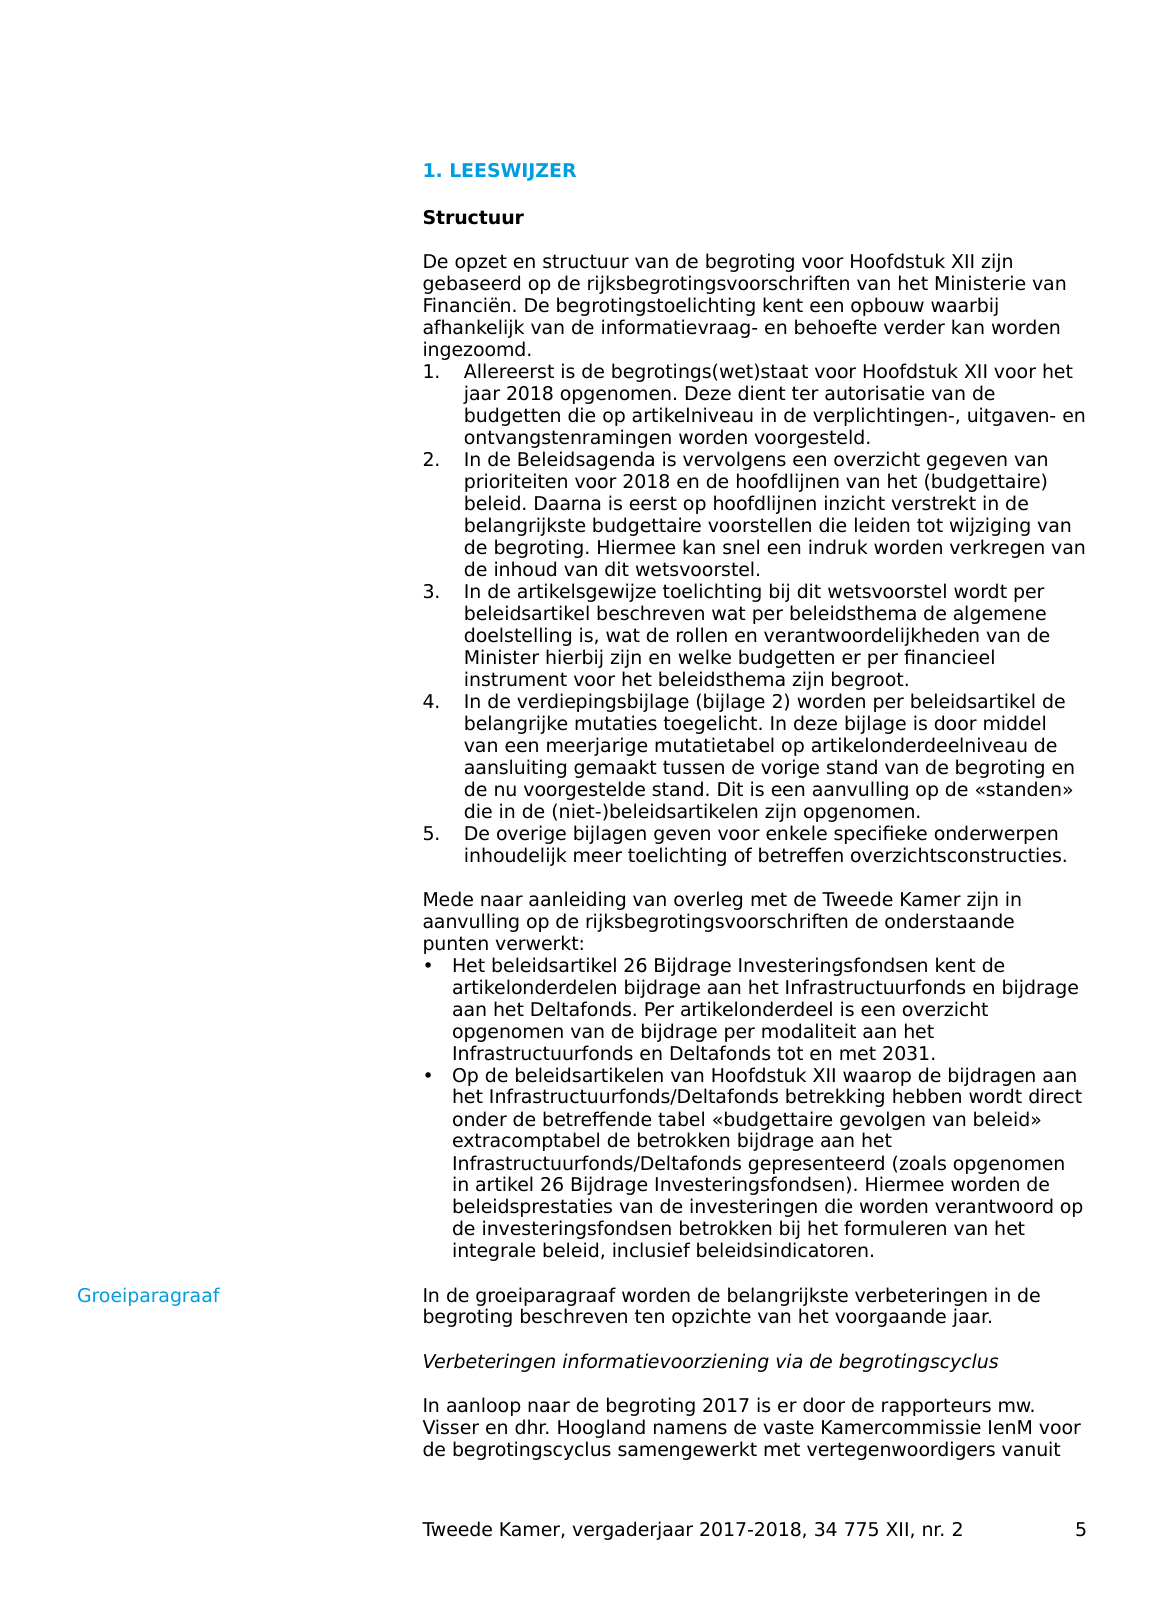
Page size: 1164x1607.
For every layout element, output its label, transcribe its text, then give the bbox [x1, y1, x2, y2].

text De opzet en structuur van de begroting voor Hoofdstuk XII zijn gebaseerd op de rijksbegrotingsvoorschriften van het Ministerie van Financiën. De begrotingstoelichting kent een opbouw waarbij afhankelijk van de informatievraag- en behoefte verder kan worden ingezoomd. [422, 251, 1087, 361]
subtitle 1. LEESWIJZER [422, 160, 1087, 182]
text 4. In de verdiepingsbijlage (bijlage 2) worden per beleidsartikel de belangrijke mutaties toegelicht. In deze bijlage is door middel van een meerjarige mutatietabel op artikelonderdeelniveau de aansluiting gemaakt tussen de vorige stand van de begroting en de nu voorgestelde stand. Dit is een aanvulling op de «standen» die in de (niet-)beleidsartikelen zijn opgenomen. [422, 691, 1087, 822]
subtitle Structuur [422, 207, 1087, 229]
text Groeiparagraaf [77, 1284, 399, 1306]
text In de groeiparagraaf worden de belangrijkste verbeteringen in de begroting beschreven ten opzichte van het voorgaande jaar. [422, 1284, 1087, 1328]
text 2. In de Beleidsagenda is vervolgens een overzicht gegeven van prioriteiten voor 2018 en de hoofdlijnen van het (budgettaire) beleid. Daarna is eerst op hoofdlijnen inzicht verstrekt in de belangrijkste budgettaire voorstellen die leiden tot wijziging van de begroting. Hiermee kan snel een indruk worden verkregen van de inhoud van dit wetsvoorstel. [422, 449, 1087, 581]
text [77, 1306, 399, 1314]
text In aanloop naar de begroting 2017 is er door de rapporteurs mw. Visser en dhr. Hoogland namens de vaste Kamercommissie IenM voor de begrotingscyclus samengewerkt met vertegenwoordigers vanuit [422, 1395, 1087, 1461]
text • Op de beleidsartikelen van Hoofdstuk XII waarop de bijdragen aan het Infrastructuurfonds/Deltafonds betrekking hebben wordt direct onder de betreffende tabel «budgettaire gevolgen van beleid» extracomptabel de betrokken bijdrage aan het Infrastructuurfonds/Deltafonds gepresenteerd (zoals opgenomen in artikel 26 Bijdrage Investeringsfondsen). Hiermee worden de beleidsprestaties van de investeringen die worden verantwoord op de investeringsfondsen betrokken bij het formuleren van het integrale beleid, inclusief beleidsindicatoren. [422, 1064, 1087, 1262]
text 5. De overige bijlagen geven voor enkele specifieke onderwerpen inhoudelijk meer toelichting of betreffen overzichtsconstructies. [422, 822, 1087, 866]
text Mede naar aanleiding van overleg met de Tweede Kamer zijn in aanvulling op de rijksbegrotingsvoorschriften de onderstaande punten verwerkt: [422, 889, 1087, 954]
subtitle Verbeteringen informatievoorziening via de begrotingscyclus [422, 1351, 1087, 1373]
text 1. Allereerst is de begrotings(wet)staat voor Hoofdstuk XII voor het jaar 2018 opgenomen. Deze dient ter autorisatie van de budgetten die op artikelniveau in de verplichtingen-, uitgaven- en ontvangstenramingen worden voorgesteld. [422, 361, 1087, 449]
text 3. In de artikelsgewijze toelichting bij dit wetsvoorstel wordt per beleidsartikel beschreven wat per beleidsthema de algemene doelstelling is, wat de rollen en verantwoordelijkheden van de Minister hierbij zijn en welke budgetten er per financieel instrument voor het beleidsthema zijn begroot. [422, 581, 1087, 691]
text • Het beleidsartikel 26 Bijdrage Investeringsfondsen kent de artikelonderdelen bijdrage aan het Infrastructuurfonds en bijdrage aan het Deltafonds. Per artikelonderdeel is een overzicht opgenomen van de bijdrage per modaliteit aan het Infrastructuurfonds en Deltafonds tot en met 2031. [422, 954, 1087, 1064]
